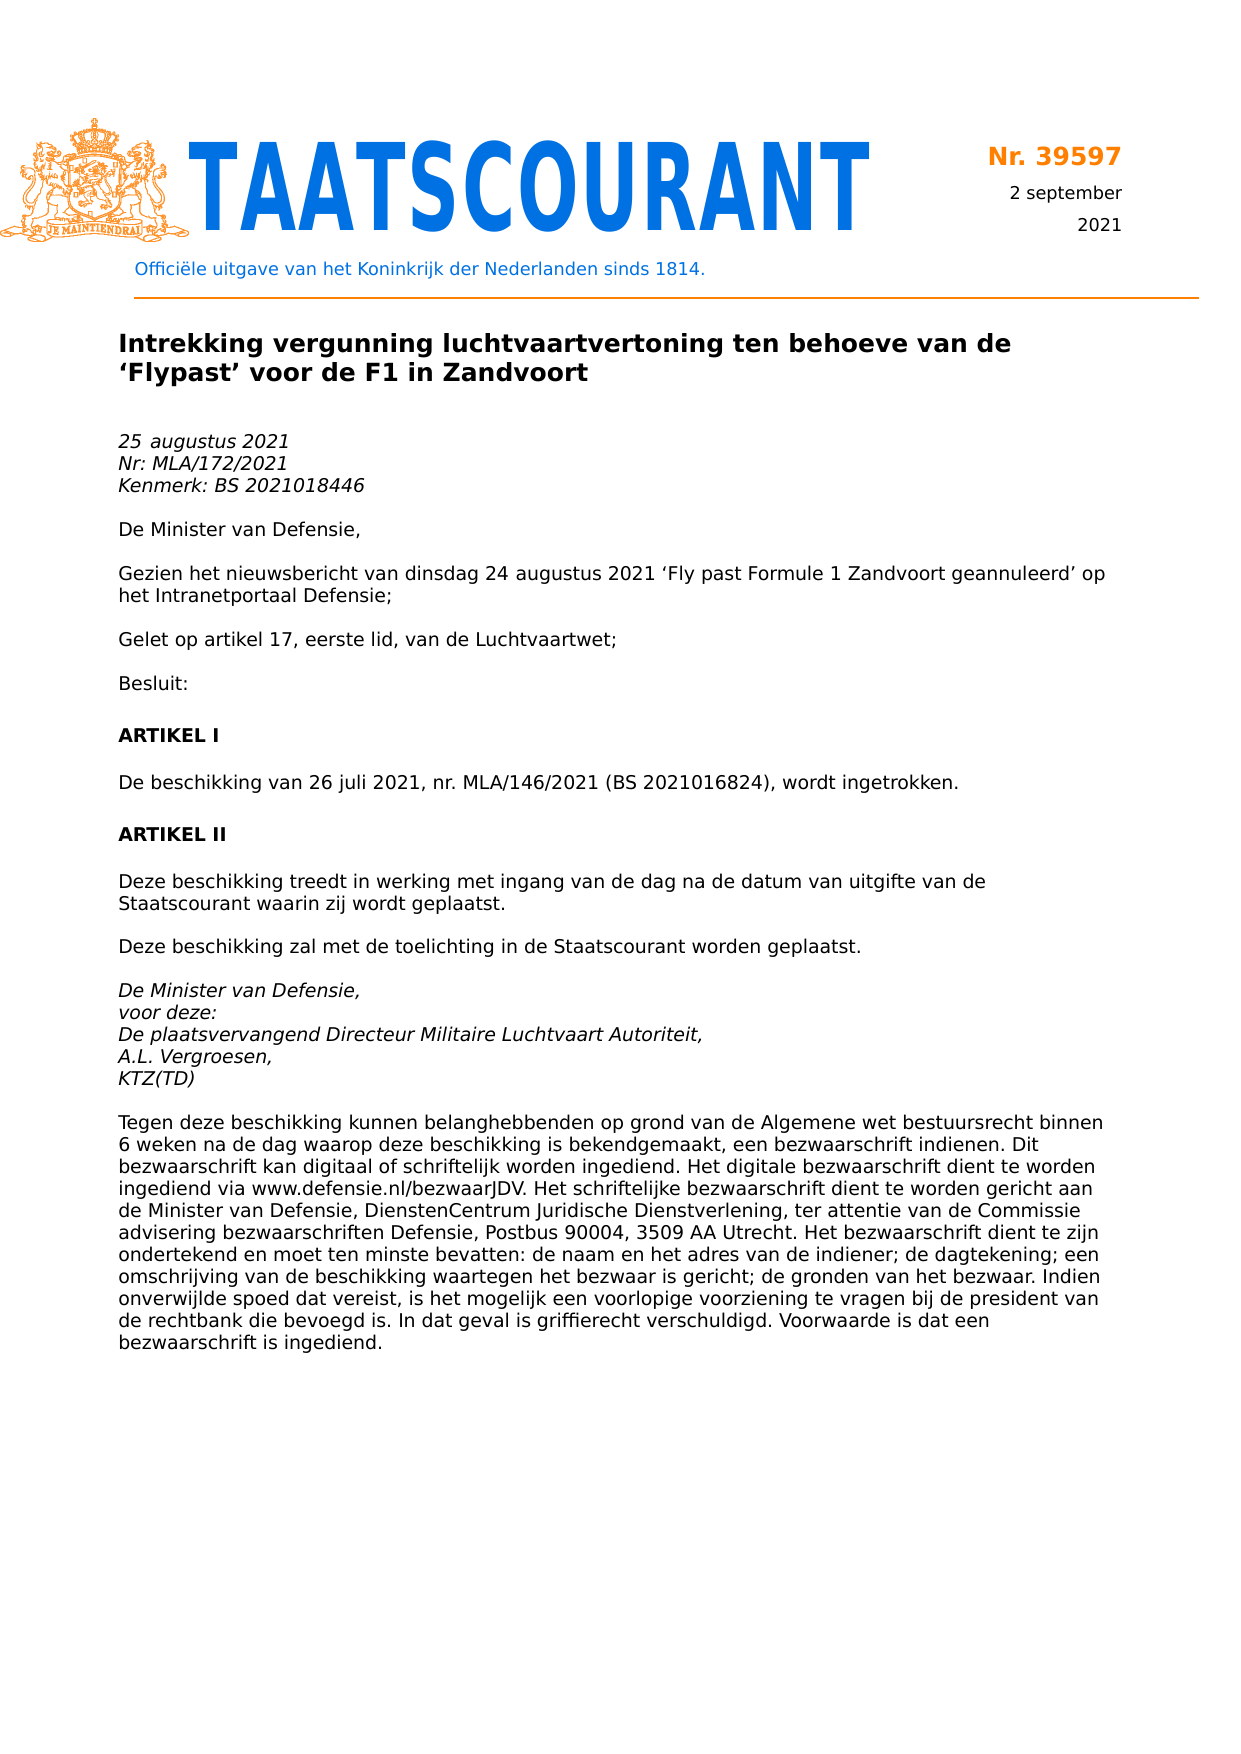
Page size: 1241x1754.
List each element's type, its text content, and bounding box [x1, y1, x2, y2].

text De Minister van Defensie, [118, 519, 1122, 541]
table_cell 2 september [939, 177, 1199, 209]
text Tegen deze beschikking kunnen belanghebbenden op grond van de Algemene wet bestuursrecht binnen 6 weken na de dag waarop deze beschikking is bekendgemaakt, een bezwaarschrift indienen. Dit bezwaarschrift kan digitaal of schriftelijk worden ingediend. Het digitale bezwaarschrift dient te worden ingediend via www.defensie.nl/bezwaarJDV. Het schriftelijke bezwaarschrift dient te worden gericht aan de Minister van Defensie, DienstenCentrum Juridische Dienstverlening, ter attentie van de Commissie advisering bezwaarschriften Defensie, Postbus 90004, 3509 AA Utrecht. Het bezwaarschrift dient te zijn ondertekend en moet ten minste bevatten: de naam en het adres van de indiener; de dagtekening; een omschrijving van de beschikking waartegen het bezwaar is gericht; de gronden van het bezwaar. Indien onverwijlde spoed dat vereist, is het mogelijk een voorlopige voorziening te vragen bij de president van de rechtbank die bevoegd is. In dat geval is griffierecht verschuldigd. Voorwaarde is dat een bezwaarschrift is ingediend. [118, 1112, 1122, 1354]
text Gezien het nieuwsbericht van dinsdag 24 augustus 2021 ‘Fly past Formule 1 Zandvoort geannuleerd’ op het Intranetportaal Defensie; [118, 563, 1122, 607]
subtitle ARTIKEL II [118, 823, 1122, 846]
text Besluit: [118, 673, 1122, 694]
picture [0, 118, 189, 242]
text 25 augustus 2021 [118, 431, 1122, 453]
table_header STAATSCOURANT [134, 118, 939, 259]
subtitle Intrekking vergunning luchtvaartvertoning ten behoeve van de ‘Flypast’ voor de F1 in Zandvoort [118, 329, 1122, 387]
text De beschikking van 26 juli 2021, nr. MLA/146/2021 (BS 2021016824), wordt ingetrokken. [118, 772, 1122, 793]
subtitle ARTIKEL I [118, 724, 1122, 747]
table_header [0, 242, 134, 297]
table_cell Officiële uitgave van het Koninkrijk der Nederlanden sinds 1814. [134, 259, 1199, 297]
text Gelet op artikel 17, eerste lid, van de Luchtvaartwet; [118, 629, 1122, 651]
text Deze beschikking treedt in werking met ingang van de dag na de datum van uitgifte van de Staatscourant waarin zij wordt geplaatst. [118, 871, 1122, 914]
table_header Nr. 39597 [939, 118, 1199, 177]
text Kenmerk: BS 2021018446 [118, 475, 1122, 497]
table_cell 2021 [939, 209, 1199, 259]
text Deze beschikking zal met de toelichting in de Staatscourant worden geplaatst. [118, 936, 1122, 958]
text Nr: MLA/172/2021 [118, 453, 1122, 475]
text De Minister van Defensie, voor deze: De plaatsvervangend Directeur Militaire Luchtvaart Autoriteit, A.L. Vergroesen, KTZ(TD) [118, 980, 1122, 1090]
